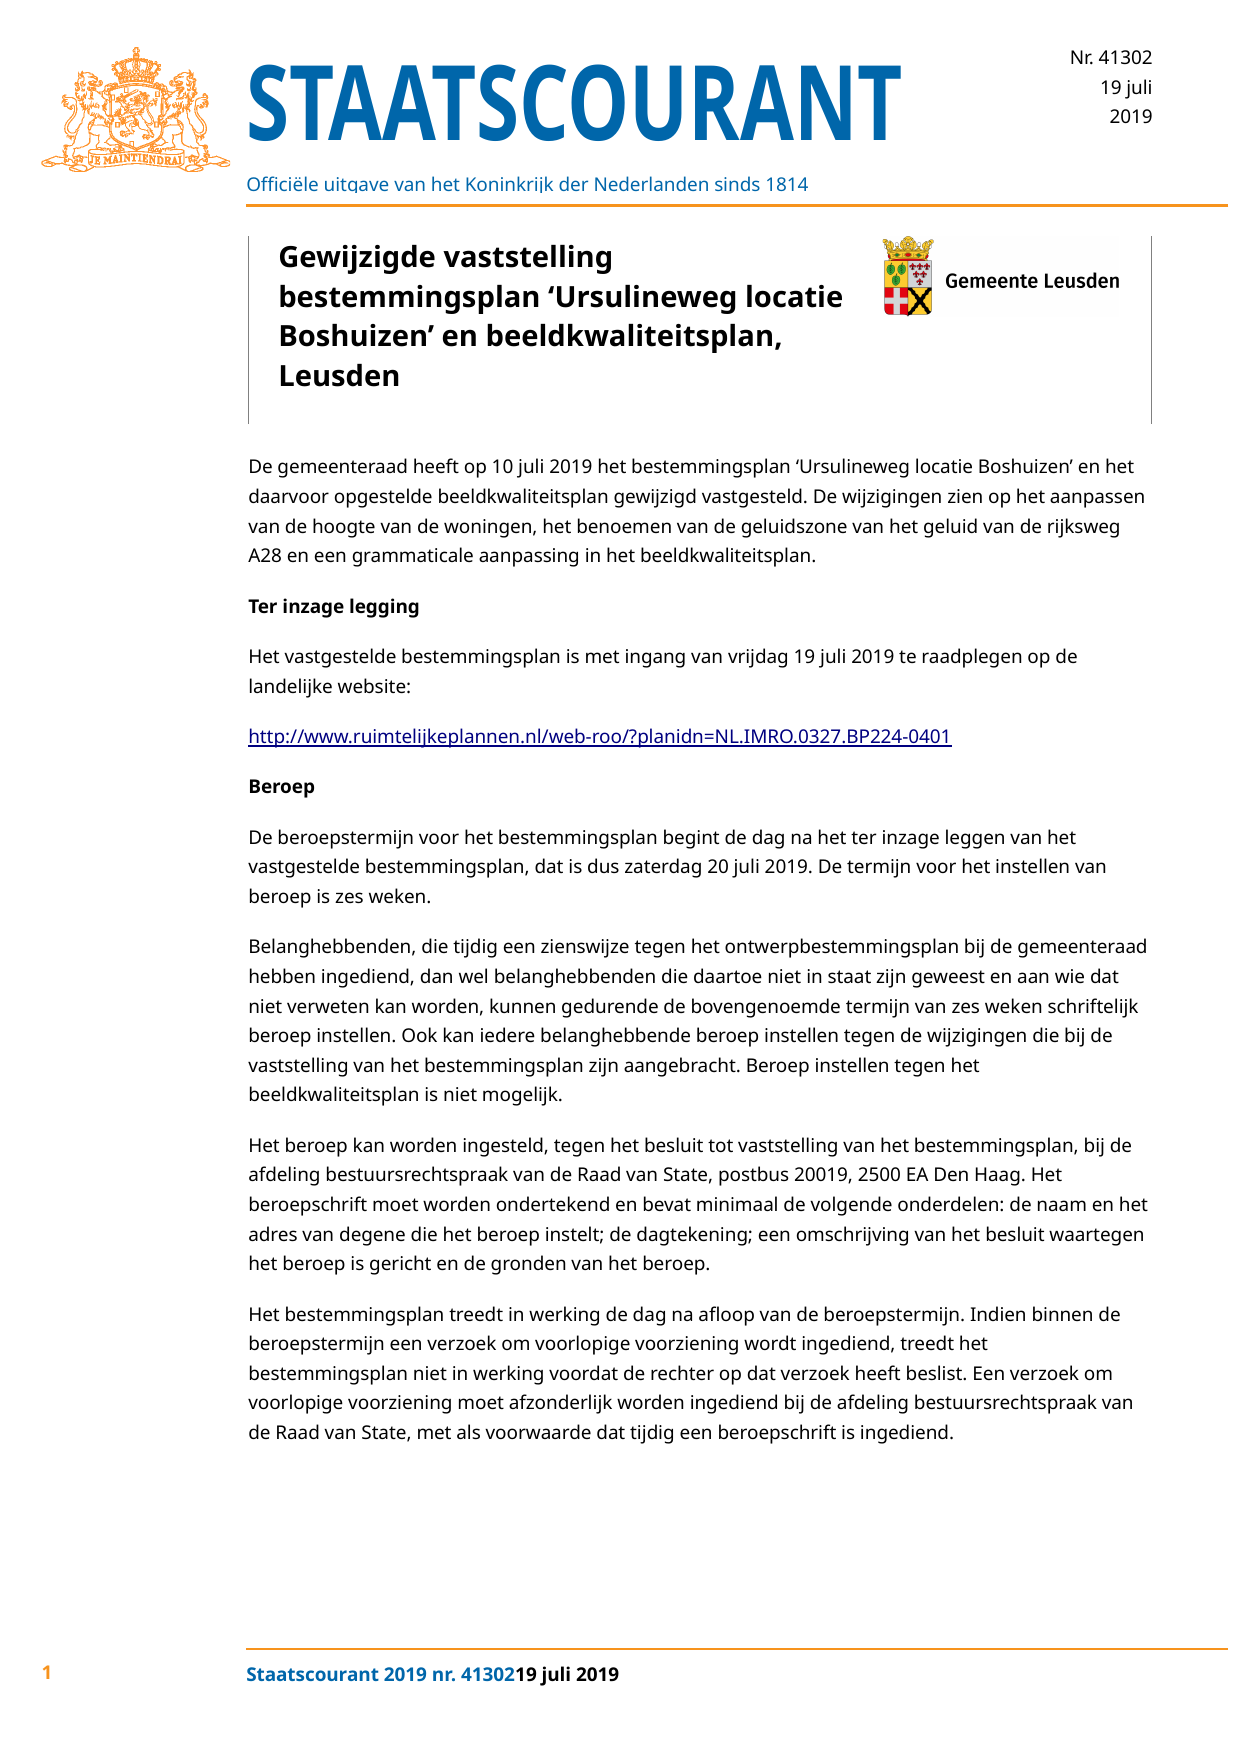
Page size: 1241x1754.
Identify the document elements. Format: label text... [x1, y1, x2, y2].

text Beroep [248, 774, 1152, 799]
text Het beroep kan worden ingesteld, tegen het besluit tot vaststelling van het bestemmingsplan, bij de afdeling bestuursrechtspraak van de Raad van State, postbus 20019, 2500 EA Den Haag. Het beroepschrift moet worden ondertekend en bevat minimaal de volgende onderdelen: de naam en het adres van degene die het beroep instelt; de dagtekening; een omschrijving van het besluit waartegen het beroep is gericht en de gronden van het beroep. [248, 1132, 1152, 1276]
table_header Gewijzigde vaststelling bestemmingsplan ‘Ursulineweg locatie Boshuizen’ en beeldkwaliteitsplan, Leusden [249, 236, 850, 424]
picture [41, 47, 231, 172]
picture [882, 236, 1119, 317]
table_header [850, 236, 1151, 424]
text Ter inzage legging [248, 593, 1152, 618]
text De beroepstermijn voor het bestemmingsplan begint de dag na het ter inzage leggen van het vastgestelde bestemmingsplan, dat is dus zaterdag 20 juli 2019. De termijn voor het instellen van beroep is zes weken. [248, 824, 1152, 909]
text Het vastgestelde bestemmingsplan is met ingang van vrijdag 19 juli 2019 te raadplegen op de landelijke website: [248, 643, 1152, 698]
text Het bestemmingsplan treedt in werking de dag na afloop van de beroepstermijn. Indien binnen de beroepstermijn een verzoek om voorlopige voorziening wordt ingediend, treedt het bestemmingsplan niet in werking voordat de rechter op dat verzoek heeft beslist. Een verzoek om voorlopige voorziening moet afzonderlijk worden ingediend bij de afdeling bestuursrechtspraak van de Raad van State, met als voorwaarde dat tijdig een beroepschrift is ingediend. [248, 1301, 1152, 1445]
text Belanghebbenden, die tijdig een zienswijze tegen het ontwerpbestemmingsplan bij de gemeenteraad hebben ingediend, dan wel belanghebbenden die daartoe niet in staat zijn geweest en aan wie dat niet verweten kan worden, kunnen gedurende de bovengenoemde termijn van zes weken schriftelijk beroep instellen. Ook kan iedere belanghebbende beroep instellen tegen de wijzigingen die bij de vaststelling van het bestemmingsplan zijn aangebracht. Beroep instellen tegen het beeldkwaliteitsplan is niet mogelijk. [248, 934, 1152, 1107]
text De gemeenteraad heeft op 10 juli 2019 het bestemmingsplan ‘Ursulineweg locatie Boshuizen’ en het daarvoor opgestelde beeldkwaliteitsplan gewijzigd vastgesteld. De wijzigingen zien op het aanpassen van de hoogte van de woningen, het benoemen van de geluidszone van het geluid van de rijksweg A28 en een grammaticale aanpassing in het beeldkwaliteitsplan. [248, 454, 1152, 568]
text http://www.ruimtelijkeplannen.nl/web-roo/?planidn=NL.IMRO.0327.BP224-0401 [248, 723, 1152, 749]
